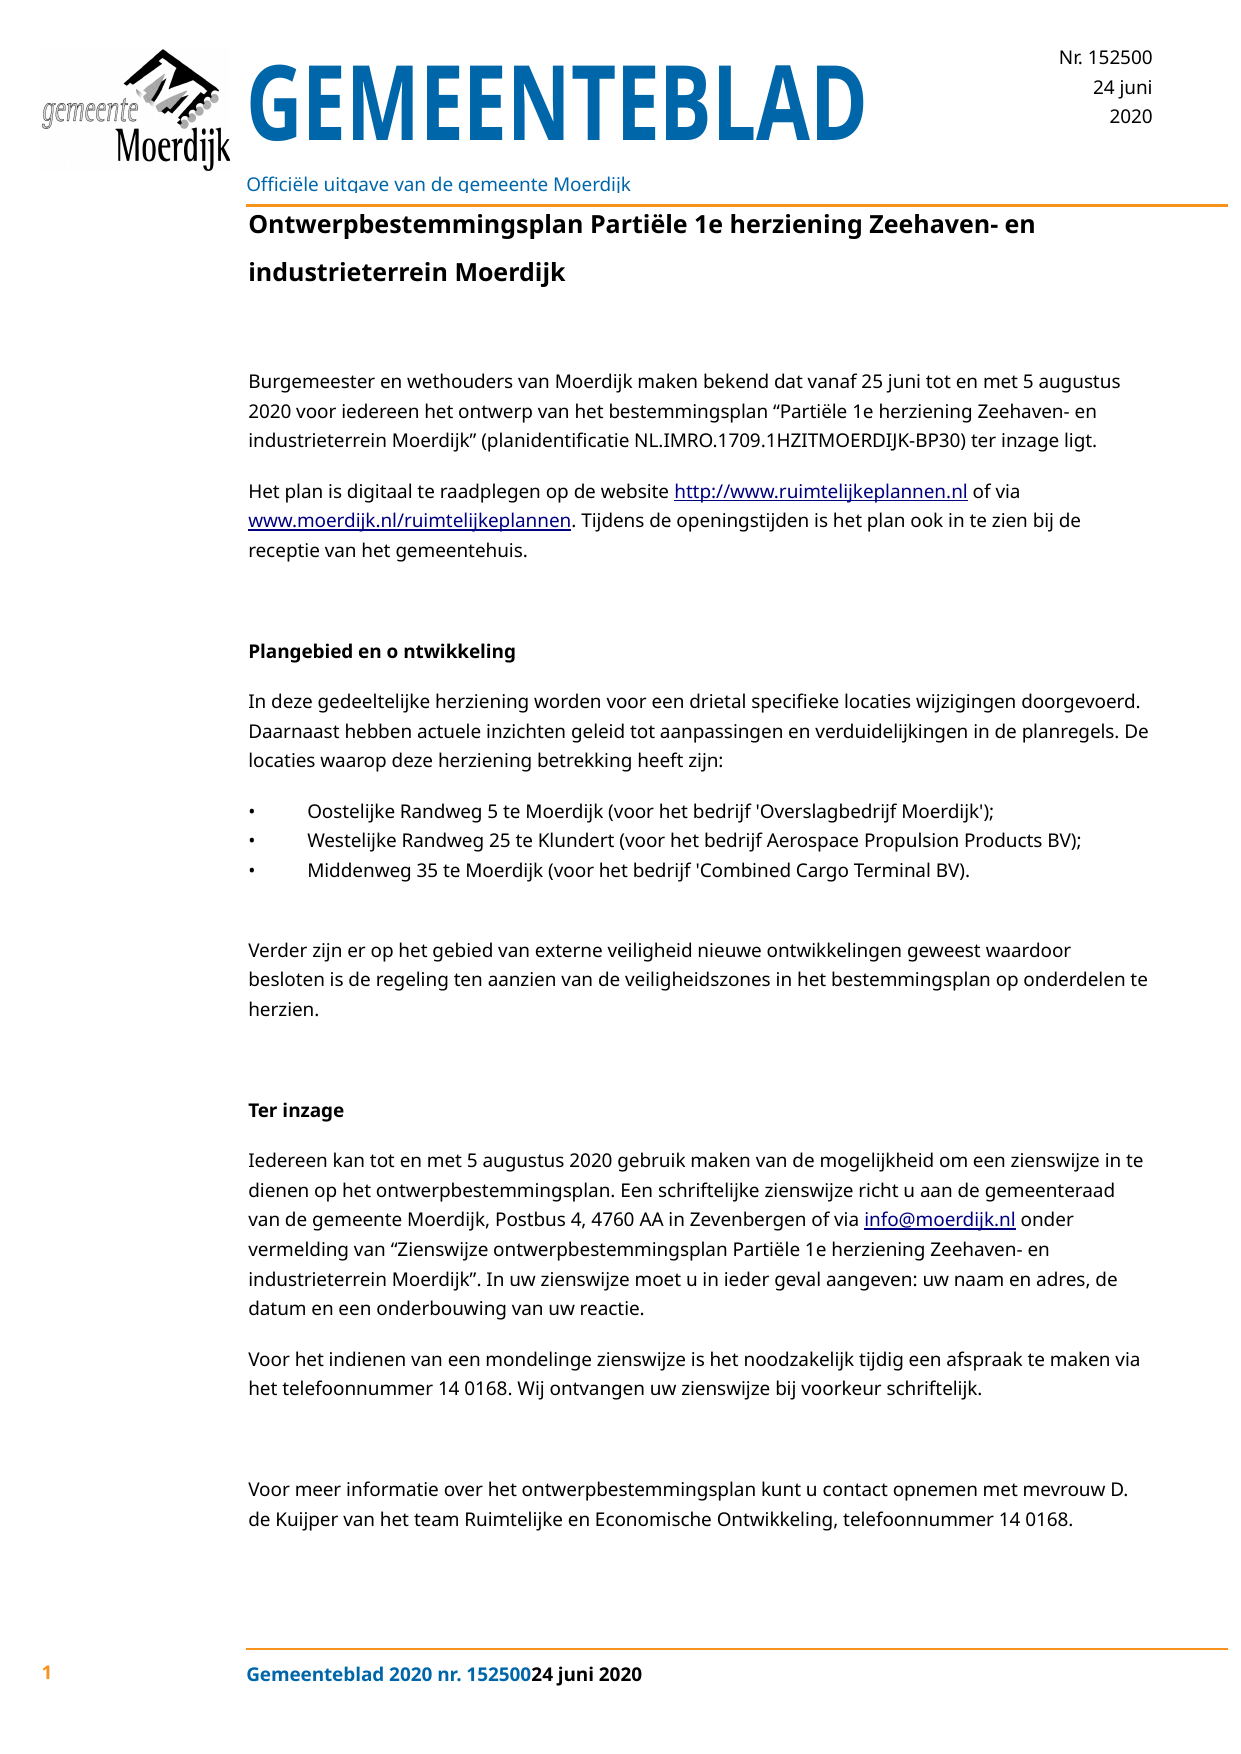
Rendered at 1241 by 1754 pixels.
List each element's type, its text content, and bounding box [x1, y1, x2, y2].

text Verder zijn er op het gebied van externe veiligheid nieuwe ontwikkelingen geweest waardoor besloten is de regeling ten aanzien van de veiligheidszones in het bestemmingsplan op onderdelen te herzien. [248, 937, 1152, 1022]
text Burgemeester en wethouders van Moerdijk maken bekend dat vanaf 25 juni tot en met 5 augustus 2020 voor iedereen het ontwerp van het bestemmingsplan “Partiële 1e herziening Zeehaven- en industrieterrein Moerdijk” (planidentificatie NL.IMRO.1709.1HZITMOERDIJK-BP30) ter inzage ligt. [248, 368, 1152, 453]
list Middenweg 35 te Moerdijk (voor het bedrijf 'Combined Cargo Terminal BV). [248, 857, 1152, 883]
text Voor meer informatie over het ontwerpbestemmingsplan kunt u contact opnemen met mevrouw D. de Kuijper van het team Ruimtelijke en Economische Ontwikkeling, telefoonnummer 14 0168. [248, 1476, 1152, 1532]
text Plangebied en o ntwikkeling [248, 638, 1152, 664]
list Oostelijke Randweg 5 te Moerdijk (voor het bedrijf 'Overslagbedrijf Moerdijk'); [248, 798, 1152, 824]
picture [41, 47, 231, 172]
text Ter inzage [248, 1097, 1152, 1123]
text Het plan is digitaal te raadplegen op de website http://www.ruimtelijkeplannen.nl of via www.moerdijk.nl/ruimtelijkeplannen. Tijdens de openingstijden is het plan ook in te zien bij de receptie van het gemeentehuis. [248, 478, 1152, 563]
text Voor het indienen van een mondelinge zienswijze is het noodzakelijk tijdig een afspraak te maken via het telefoonnummer 14 0168. Wij ontvangen uw zienswijze bij voorkeur schriftelijk. [248, 1346, 1152, 1401]
text Ontwerpbestemmingsplan Partiële 1e herziening Zeehaven- en industrieterrein Moerdijk [248, 207, 1152, 288]
text In deze gedeeltelijke herziening worden voor een drietal specifieke locaties wijzigingen doorgevoerd. Daarnaast hebben actuele inzichten geleid tot aanpassingen en verduidelijkingen in de planregels. De locaties waarop deze herziening betrekking heeft zijn: [248, 688, 1152, 773]
text Iedereen kan tot en met 5 augustus 2020 gebruik maken van de mogelijkheid om een zienswijze in te dienen op het ontwerpbestemmingsplan. Een schriftelijke zienswijze richt u aan de gemeenteraad van de gemeente Moerdijk, Postbus 4, 4760 AA in Zevenbergen of via info@moerdijk.nl onder vermelding van “Zienswijze ontwerpbestemmingsplan Partiële 1e herziening Zeehaven- en industrieterrein Moerdijk”. In uw zienswijze moet u in ieder geval aangeven: uw naam en adres, de datum en een onderbouwing van uw reactie. [248, 1147, 1152, 1321]
list Westelijke Randweg 25 te Klundert (voor het bedrijf Aerospace Propulsion Products BV); [248, 827, 1152, 853]
